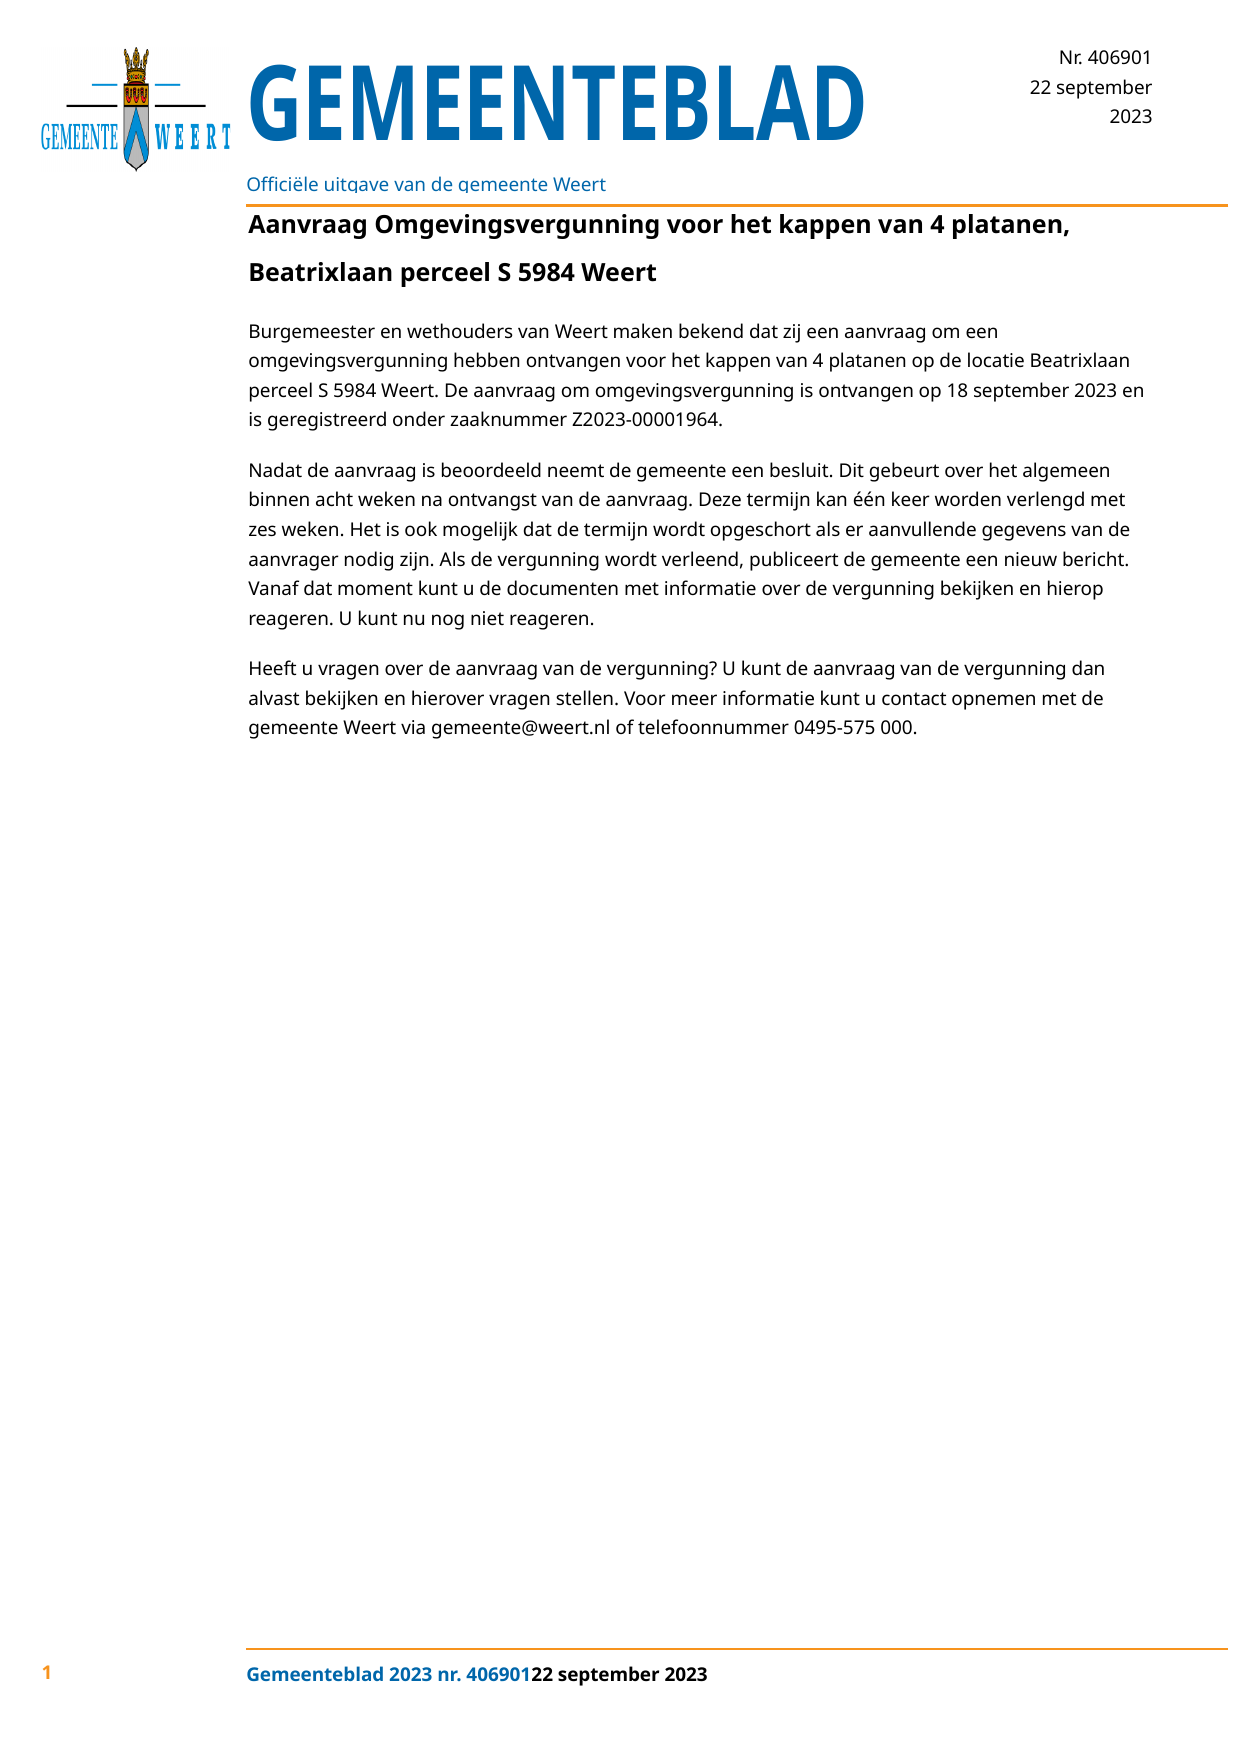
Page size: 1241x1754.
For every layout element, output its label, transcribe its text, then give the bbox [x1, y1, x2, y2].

text Nadat de aanvraag is beoordeeld neemt de gemeente een besluit. Dit gebeurt over het algemeen binnen acht weken na ontvangst van de aanvraag. Deze termijn kan één keer worden verlengd met zes weken. Het is ook mogelijk dat de termijn wordt opgeschort als er aanvullende gegevens van de aanvrager nodig zijn. Als de vergunning wordt verleend, publiceert de gemeente een nieuw bericht. Vanaf dat moment kunt u de documenten met informatie over de vergunning bekijken en hierop reageren. U kunt nu nog niet reageren. [248, 457, 1152, 631]
text Burgemeester en wethouders van Weert maken bekend dat zij een aanvraag om een omgevingsvergunning hebben ontvangen voor het kappen van 4 platanen op de locatie Beatrixlaan perceel S 5984 Weert. De aanvraag om omgevingsvergunning is ontvangen op 18 september 2023 en is geregistreerd onder zaaknummer Z2023-00001964. [248, 318, 1152, 432]
picture [41, 47, 231, 172]
text Aanvraag Omgevingsvergunning voor het kappen van 4 platanen, Beatrixlaan perceel S 5984 Weert [248, 207, 1152, 288]
text Heeft u vragen over de aanvraag van de vergunning? U kunt de aanvraag van de vergunning dan alvast bekijken en hierover vragen stellen. Voor meer informatie kunt u contact opnemen met de gemeente Weert via gemeente@weert.nl of telefoonnummer 0495-575 000. [248, 655, 1152, 740]
